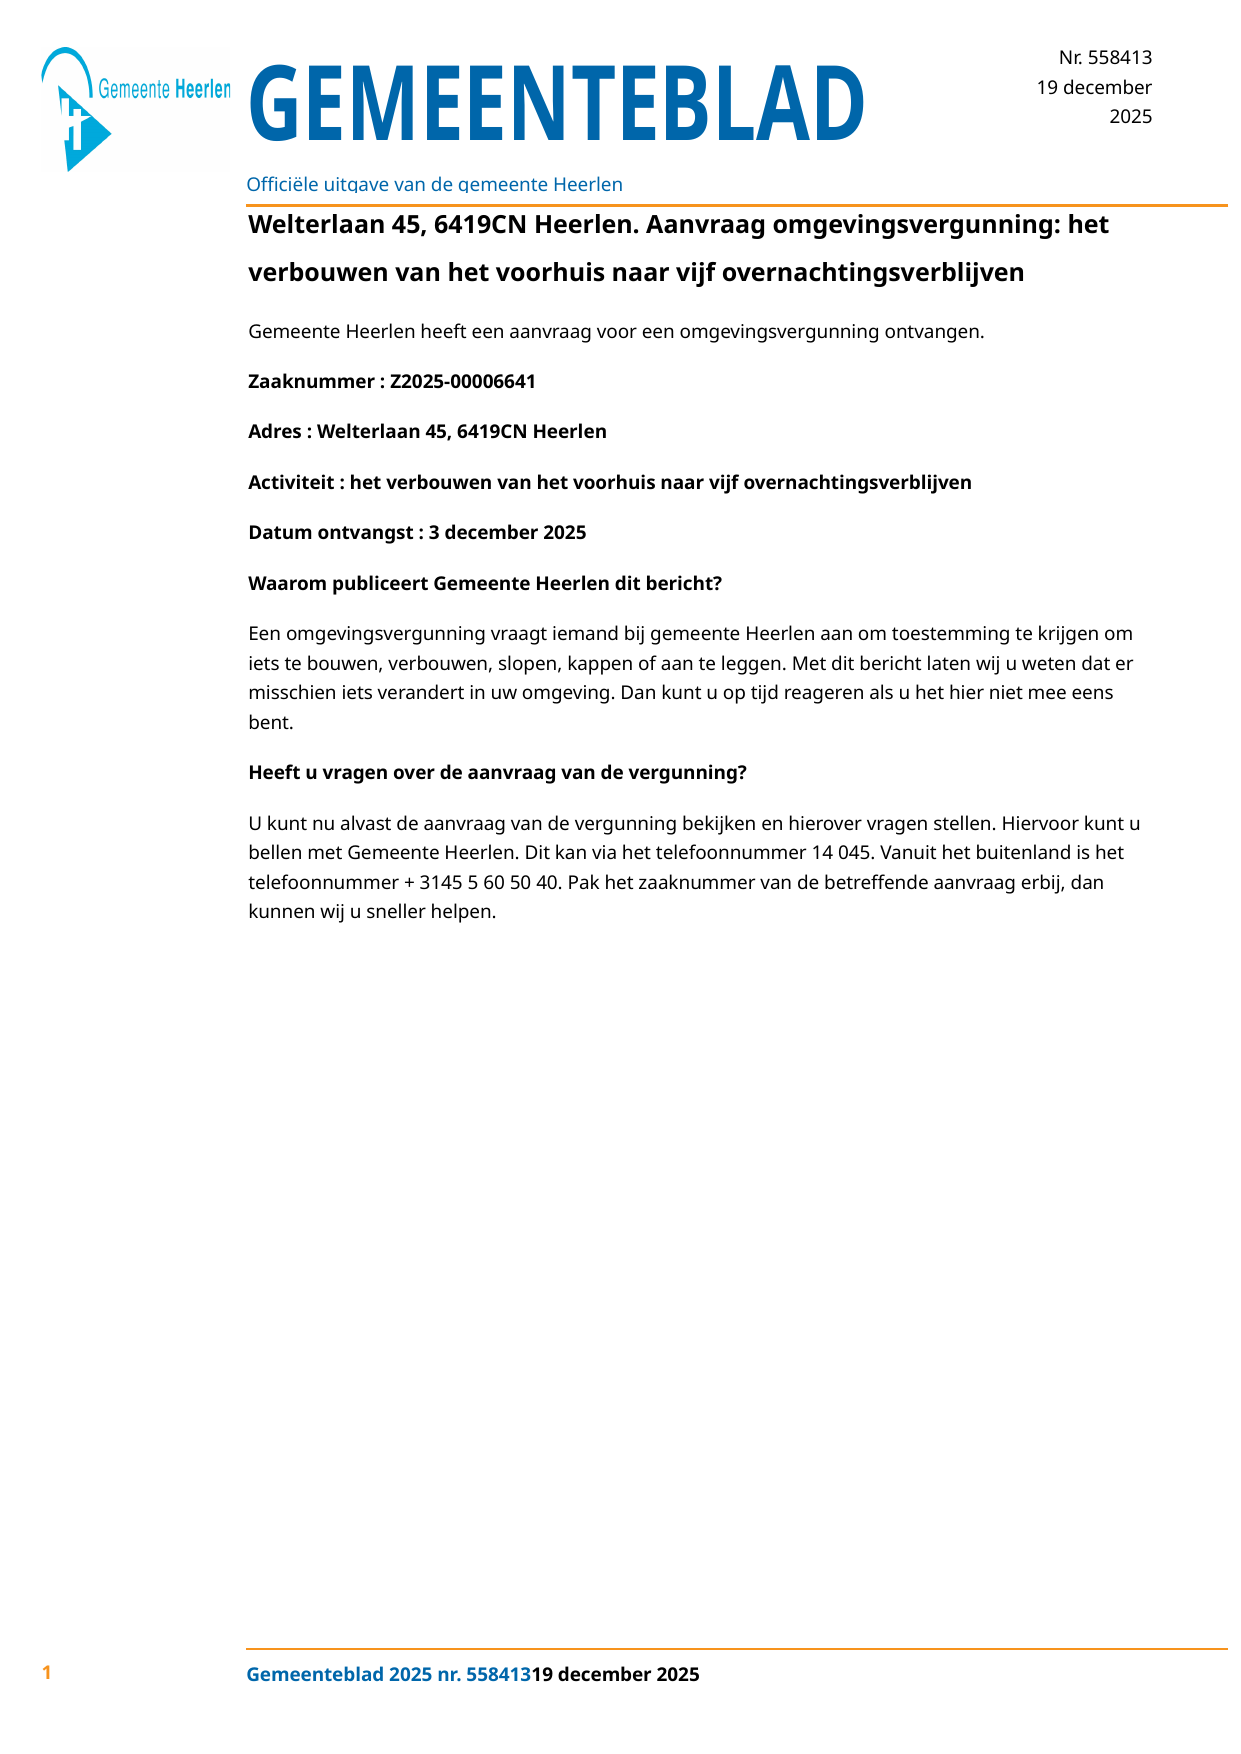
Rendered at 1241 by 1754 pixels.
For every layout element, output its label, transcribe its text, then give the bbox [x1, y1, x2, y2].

text Welterlaan 45, 6419CN Heerlen. Aanvraag omgevingsvergunning: het verbouwen van het voorhuis naar vijf overnachtingsverblijven [248, 207, 1152, 288]
text Gemeente Heerlen heeft een aanvraag voor een omgevingsvergunning ontvangen. [248, 318, 1152, 344]
text Adres : Welterlaan 45, 6419CN Heerlen [248, 419, 1152, 444]
text Datum ontvangst : 3 december 2025 [248, 519, 1152, 545]
text U kunt nu alvast de aanvraag van de vergunning bekijken en hierover vragen stellen. Hiervoor kunt u bellen met Gemeente Heerlen. Dit kan via het telefoonnummer 14 045. Vanuit het buitenland is het telefoonnummer + 3145 5 60 50 40. Pak het zaaknummer van de betreffende aanvraag erbij, dan kunnen wij u sneller helpen. [248, 810, 1152, 924]
text Waarom publiceert Gemeente Heerlen dit bericht? [248, 570, 1152, 596]
picture [41, 47, 59, 70]
picture [41, 47, 231, 172]
text Heeft u vragen over de aanvraag van de vergunning? [248, 759, 1152, 785]
text Een omgevingsvergunning vraagt iemand bij gemeente Heerlen aan om toestemming te krijgen om iets te bouwen, verbouwen, slopen, kappen of aan te leggen. Met dit bericht laten wij u weten dat er misschien iets verandert in uw omgeving. Dan kunt u op tijd reageren als u het hier niet mee eens bent. [248, 620, 1152, 735]
text Zaaknummer : Z2025-00006641 [248, 368, 1152, 394]
text Activiteit : het verbouwen van het voorhuis naar vijf overnachtingsverblijven [248, 469, 1152, 495]
